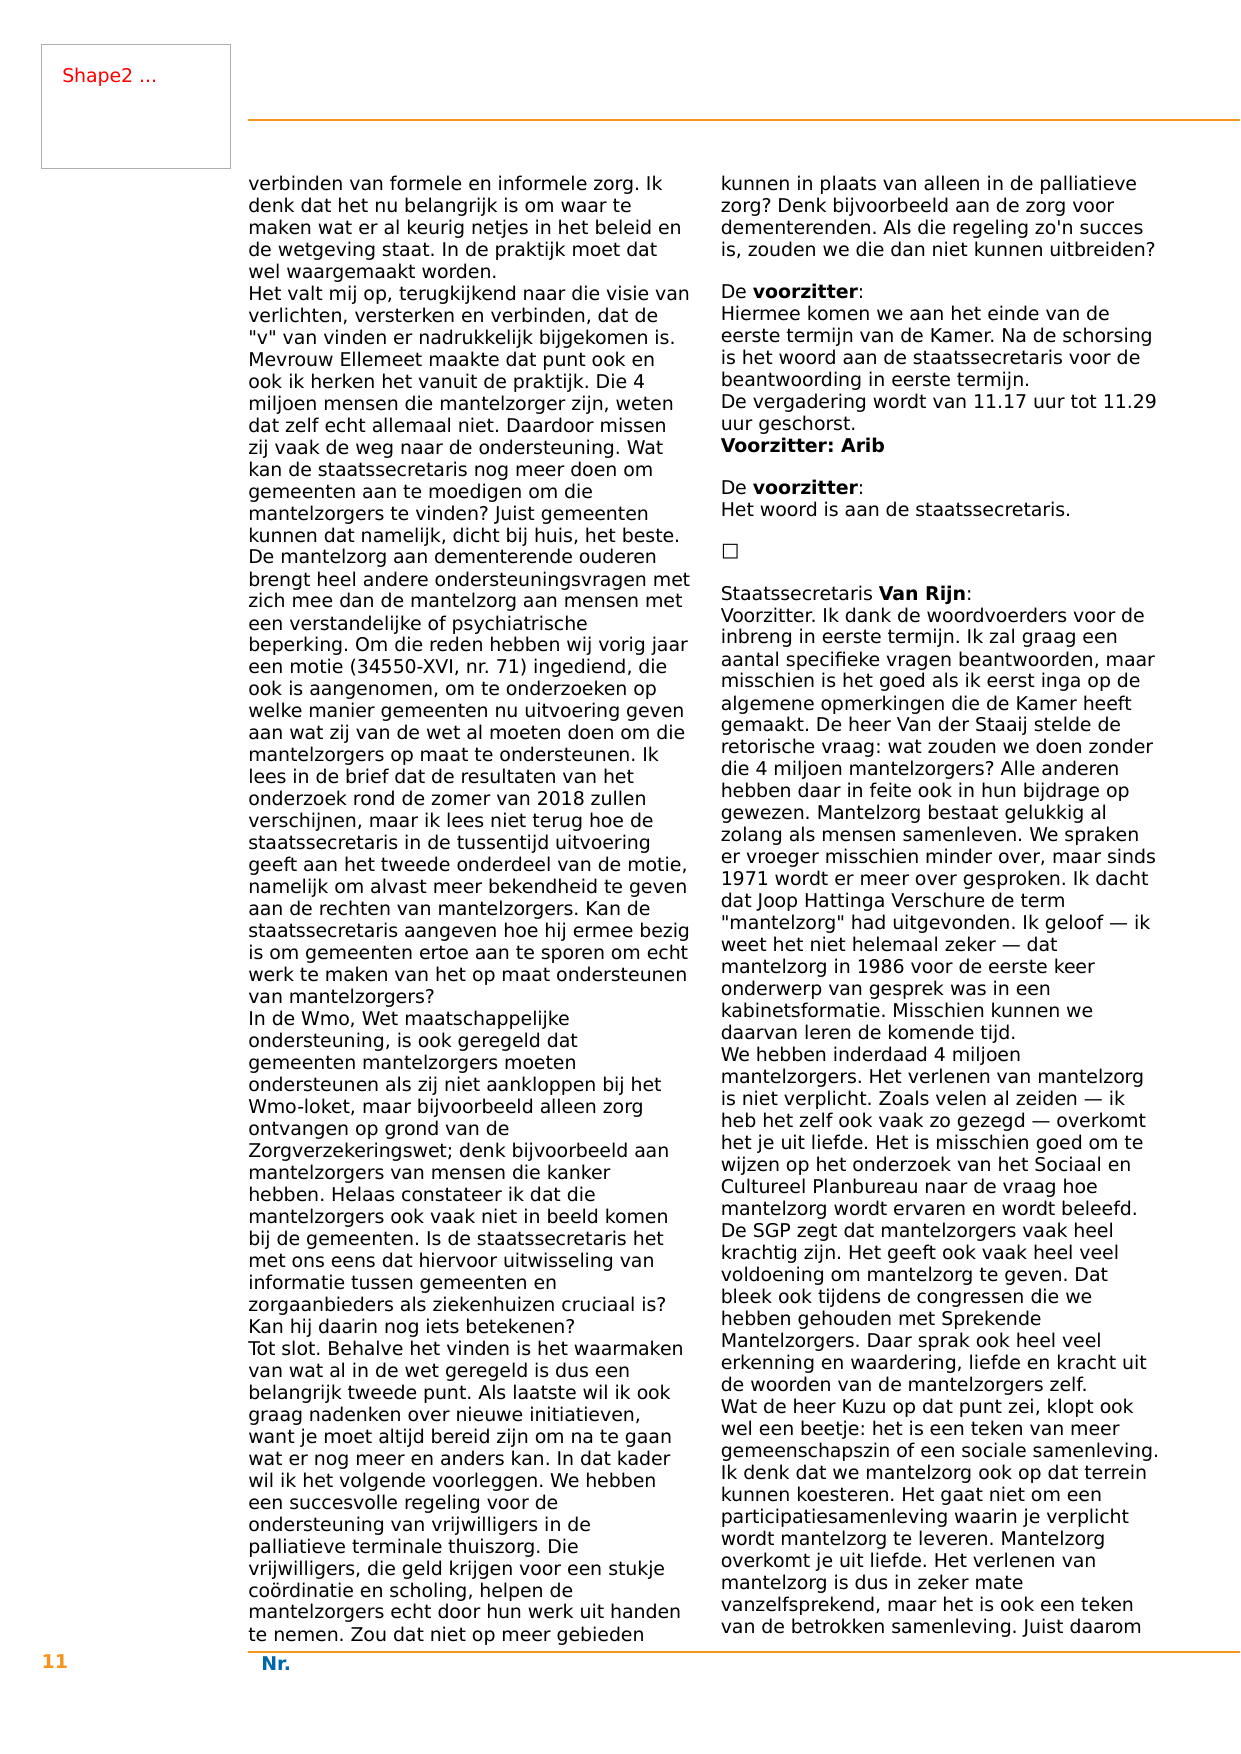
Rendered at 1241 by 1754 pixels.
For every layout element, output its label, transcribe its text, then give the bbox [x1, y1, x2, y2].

text Tot slot. Behalve het vinden is het waarmaken van wat al in de wet geregeld is dus een belangrijk tweede punt. Als laatste wil ik ook graag nadenken over nieuwe initiatieven, want je moet altijd bereid zijn om na te gaan wat er nog meer en anders kan. In dat kader wil ik het volgende voorleggen. We hebben een succesvolle regeling voor de ondersteuning van vrijwilligers in de palliatieve terminale thuiszorg. Die vrijwilligers, die geld krijgen voor een stukje coördinatie en scholing, helpen de mantelzorgers echt door hun werk uit handen te nemen. Zou dat niet op meer gebieden [248, 1338, 691, 1645]
text De voorzitter: [721, 281, 1163, 303]
text De vergadering wordt van 11.17 uur tot 11.29 uur geschorst. [721, 391, 1163, 434]
text kunnen in plaats van alleen in de palliatieve zorg? Denk bijvoorbeeld aan de zorg voor dementerenden. Als die regeling zo'n succes is, zouden we die dan niet kunnen uitbreiden? [721, 173, 1163, 261]
text In de Wmo, Wet maatschappelijke ondersteuning, is ook geregeld dat gemeenten mantelzorgers moeten ondersteunen als zij niet aankloppen bij het Wmo-loket, maar bijvoorbeeld alleen zorg ontvangen op grond van de Zorgverzekeringswet; denk bijvoorbeeld aan mantelzorgers van mensen die kanker hebben. Helaas constateer ik dat die mantelzorgers ook vaak niet in beeld komen bij de gemeenten. Is de staatssecretaris het met ons eens dat hiervoor uitwisseling van informatie tussen gemeenten en zorgaanbieders als ziekenhuizen cruciaal is? Kan hij daarin nog iets betekenen? [248, 1008, 691, 1338]
text verbinden van formele en informele zorg. Ik denk dat het nu belangrijk is om waar te maken wat er al keurig netjes in het beleid en de wetgeving staat. In de praktijk moet dat wel waargemaakt worden. [248, 173, 691, 283]
text Voorzitter. Ik dank de woordvoerders voor de inbreng in eerste termijn. Ik zal graag een aantal specifieke vragen beantwoorden, maar misschien is het goed als ik eerst inga op de algemene opmerkingen die de Kamer heeft gemaakt. De heer Van der Staaij stelde de retorische vraag: wat zouden we doen zonder die 4 miljoen mantelzorgers? Alle anderen hebben daar in feite ook in hun bijdrage op gewezen. Mantelzorg bestaat gelukkig al zolang als mensen samenleven. We spraken er vroeger misschien minder over, maar sinds 1971 wordt er meer over gesproken. Ik dacht dat Joop Hattinga Verschure de term "mantelzorg" had uitgevonden. Ik geloof — ik weet het niet helemaal zeker — dat mantelzorg in 1986 voor de eerste keer onderwerp van gesprek was in een kabinetsformatie. Misschien kunnen we daarvan leren de komende tijd. [721, 604, 1163, 1044]
text We hebben inderdaad 4 miljoen mantelzorgers. Het verlenen van mantelzorg is niet verplicht. Zoals velen al zeiden — ik heb het zelf ook vaak zo gezegd — overkomt het je uit liefde. Het is misschien goed om te wijzen op het onderzoek van het Sociaal en Cultureel Planbureau naar de vraag hoe mantelzorg wordt ervaren en wordt beleefd. De SGP zegt dat mantelzorgers vaak heel krachtig zijn. Het geeft ook vaak heel veel voldoening om mantelzorg te geven. Dat bleek ook tijdens de congressen die we hebben gehouden met Sprekende Mantelzorgers. Daar sprak ook heel veel erkenning en waardering, liefde en kracht uit de woorden van de mantelzorgers zelf. [721, 1044, 1163, 1396]
text Het woord is aan de staatssecretaris. [721, 498, 1163, 521]
text De voorzitter: [721, 477, 1163, 498]
text Hiermee komen we aan het einde van de eerste termijn van de Kamer. Na de schorsing is het woord aan de staatssecretaris voor de beantwoording in eerste termijn. [721, 303, 1163, 391]
text De mantelzorg aan dementerende ouderen brengt heel andere ondersteuningsvragen met zich mee dan de mantelzorg aan mensen met een verstandelijke of psychiatrische beperking. Om die reden hebben wij vorig jaar een motie (34550-XVI, nr. 71) ingediend, die ook is aangenomen, om te onderzoeken op welke manier gemeenten nu uitvoering geven aan wat zij van de wet al moeten doen om die mantelzorgers op maat te ondersteunen. Ik lees in de brief dat de resultaten van het onderzoek rond de zomer van 2018 zullen verschijnen, maar ik lees niet terug hoe de staatssecretaris in de tussentijd uitvoering geeft aan het tweede onderdeel van de motie, namelijk om alvast meer bekendheid te geven aan de rechten van mantelzorgers. Kan de staatssecretaris aangeven hoe hij ermee bezig is om gemeenten ertoe aan te sporen om echt werk te maken van het op maat ondersteunen van mantelzorgers? [248, 546, 691, 1008]
text Wat de heer Kuzu op dat punt zei, klopt ook wel een beetje: het is een teken van meer gemeenschapszin of een sociale samenleving. Ik denk dat we mantelzorg ook op dat terrein kunnen koesteren. Het gaat niet om een participatiesamenleving waarin je verplicht wordt mantelzorg te leveren. Mantelzorg overkomt je uit liefde. Het verlenen van mantelzorg is dus in zeker mate vanzelfsprekend, maar het is ook een teken van de betrokken samenleving. Juist daarom [721, 1396, 1163, 1637]
text Het valt mij op, terugkijkend naar die visie van verlichten, versterken en verbinden, dat de "v" van vinden er nadrukkelijk bijgekomen is. Mevrouw Ellemeet maakte dat punt ook en ook ik herken het vanuit de praktijk. Die 4 miljoen mensen die mantelzorger zijn, weten dat zelf echt allemaal niet. Daardoor missen zij vaak de weg naar de ondersteuning. Wat kan de staatssecretaris nog meer doen om gemeenten aan te moedigen om die mantelzorgers te vinden? Juist gemeenten kunnen dat namelijk, dicht bij huis, het beste. [248, 283, 691, 546]
text ⬜ [721, 541, 1163, 562]
text Staatssecretaris Van Rijn: [721, 582, 1163, 604]
text Voorzitter: Arib [721, 434, 1163, 457]
